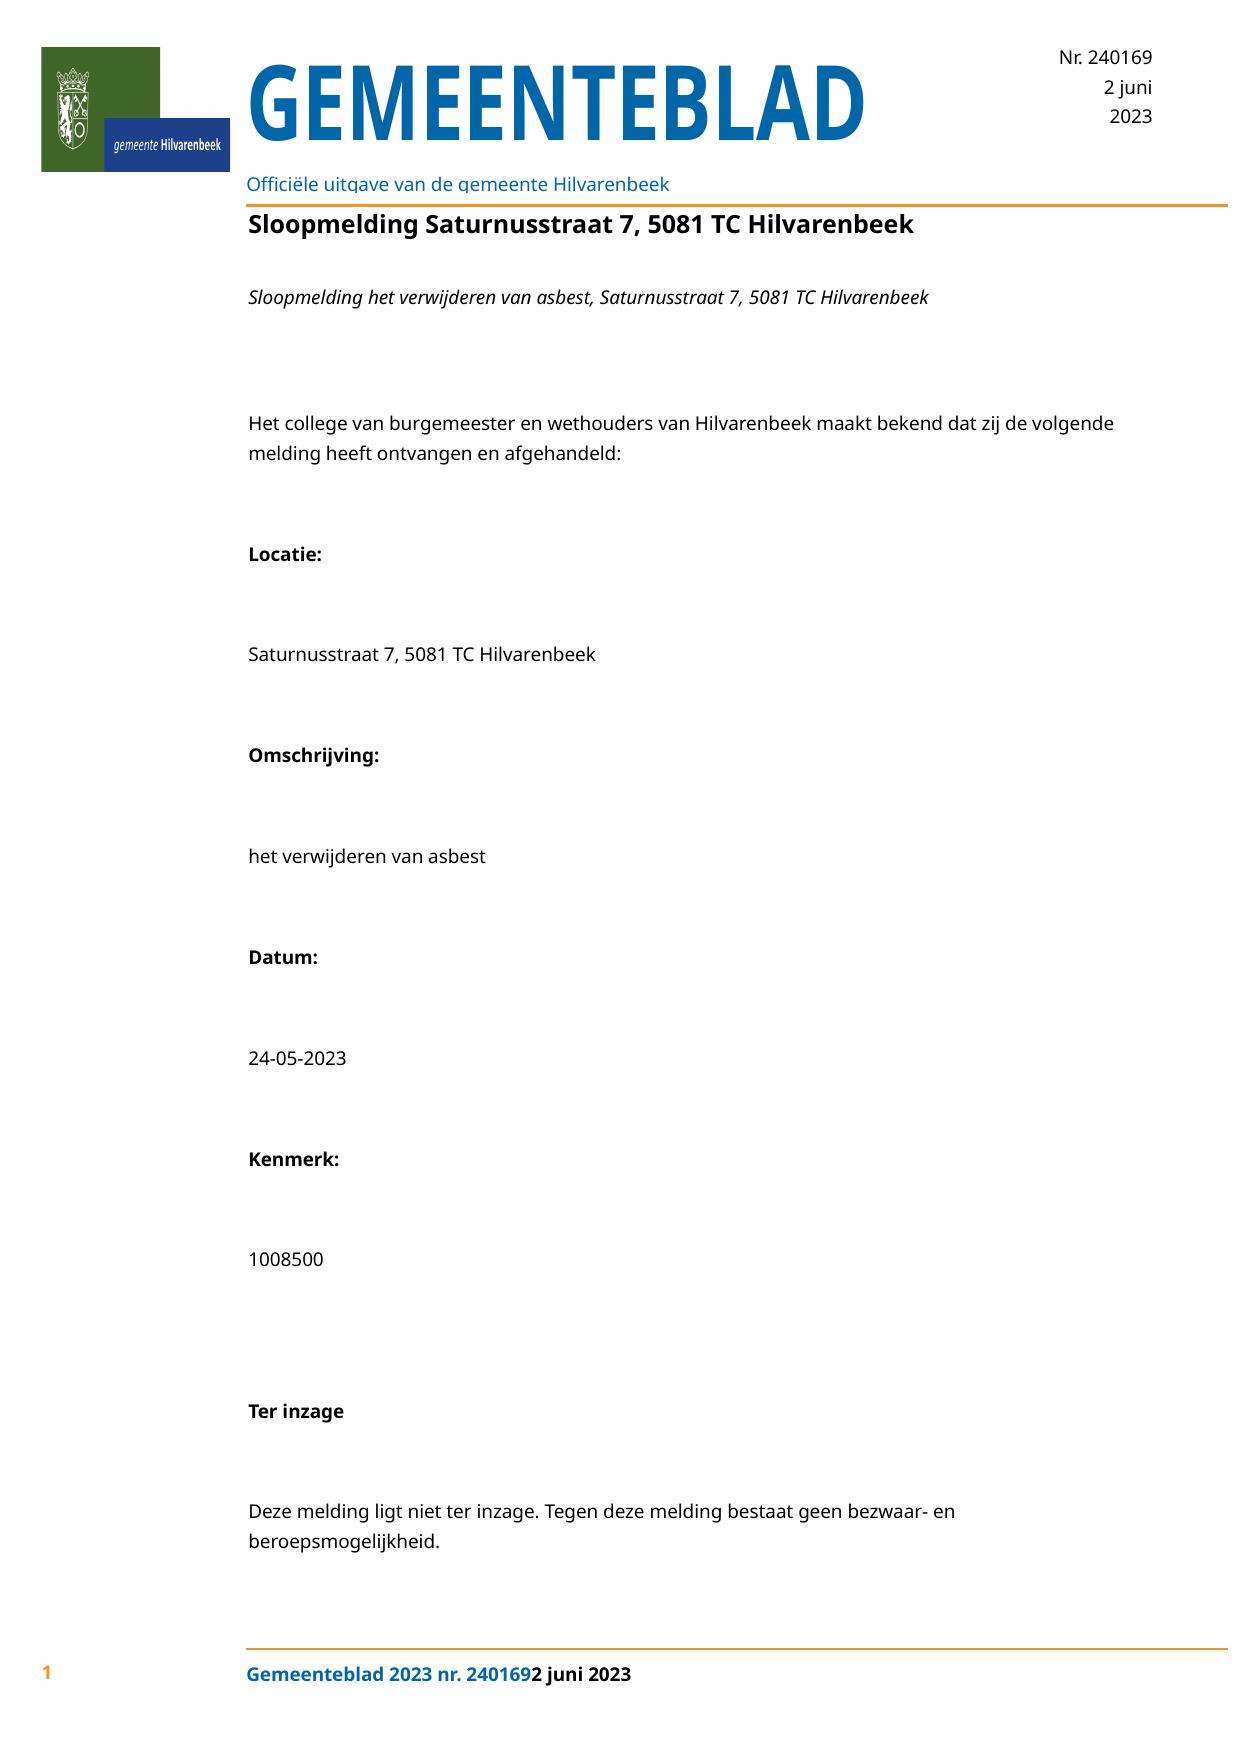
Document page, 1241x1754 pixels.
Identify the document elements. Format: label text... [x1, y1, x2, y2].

text 24-05-2023 [248, 1045, 1152, 1071]
text Omschrijving: [248, 742, 1152, 768]
text Het college van burgemeester en wethouders van Hilvarenbeek maakt bekend dat zij de volgende melding heeft ontvangen en afgehandeld: [248, 410, 1152, 466]
text Saturnusstraat 7, 5081 TC Hilvarenbeek [248, 642, 1152, 667]
text Deze melding ligt niet ter inzage. Tegen deze melding bestaat geen bezwaar- en beroepsmogelijkheid. [248, 1499, 1152, 1554]
text 1008500 [248, 1247, 1152, 1272]
text Sloopmelding Saturnusstraat 7, 5081 TC Hilvarenbeek [248, 207, 1152, 241]
picture [41, 47, 231, 172]
text Sloopmelding het verwijderen van asbest, Saturnusstraat 7, 5081 TC Hilvarenbeek [248, 284, 1152, 309]
text Ter inzage [248, 1398, 1152, 1424]
text Datum: [248, 944, 1152, 970]
text het verwijderen van asbest [248, 843, 1152, 869]
text Kenmerk: [248, 1146, 1152, 1172]
text Locatie: [248, 541, 1152, 567]
